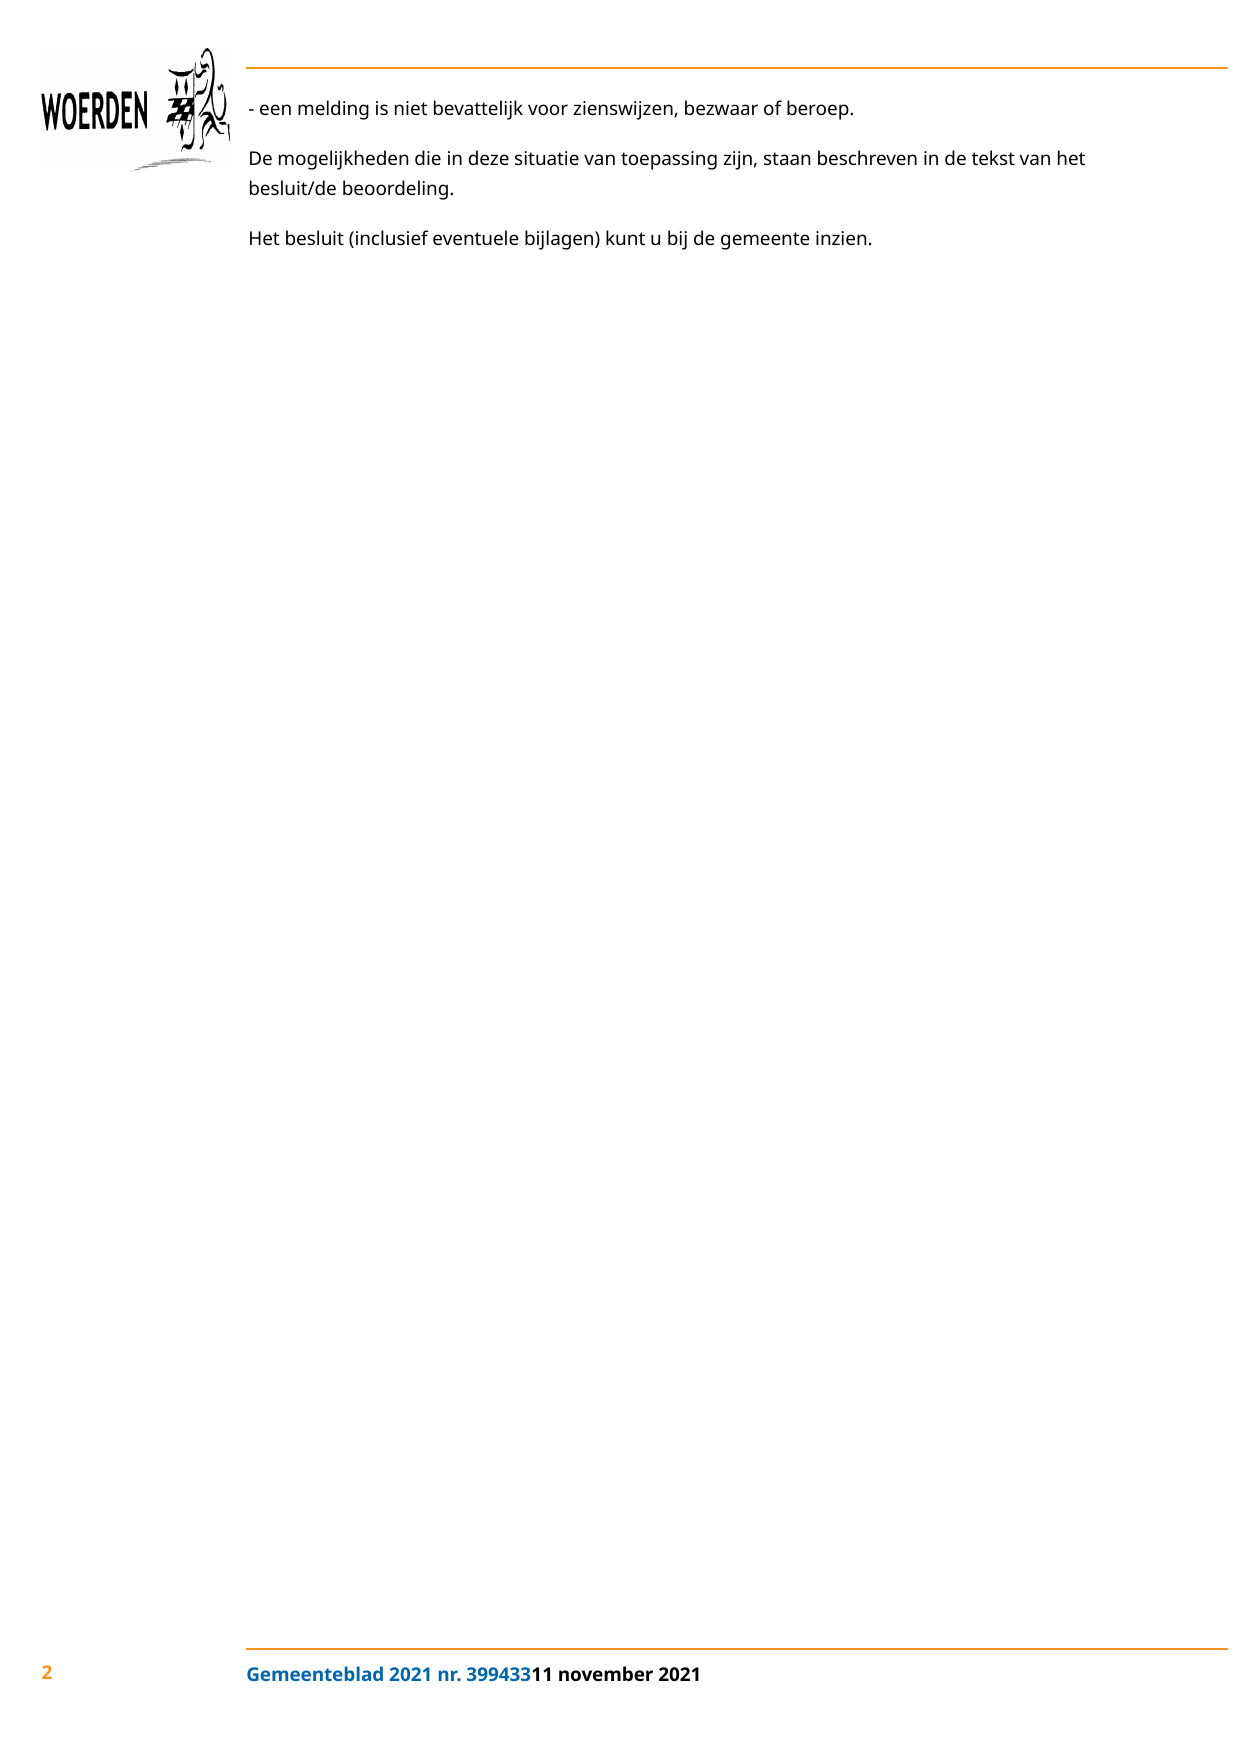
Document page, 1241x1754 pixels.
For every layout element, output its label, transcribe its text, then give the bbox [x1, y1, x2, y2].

text Het besluit (inclusief eventuele bijlagen) kunt u bij de gemeente inzien. [248, 225, 1152, 251]
text De mogelijkheden die in deze situatie van toepassing zijn, staan beschreven in de tekst van het besluit/de beoordeling. [248, 145, 1152, 201]
text - een melding is niet bevattelijk voor zienswijzen, bezwaar of beroep. [248, 95, 1152, 121]
picture [41, 47, 231, 172]
